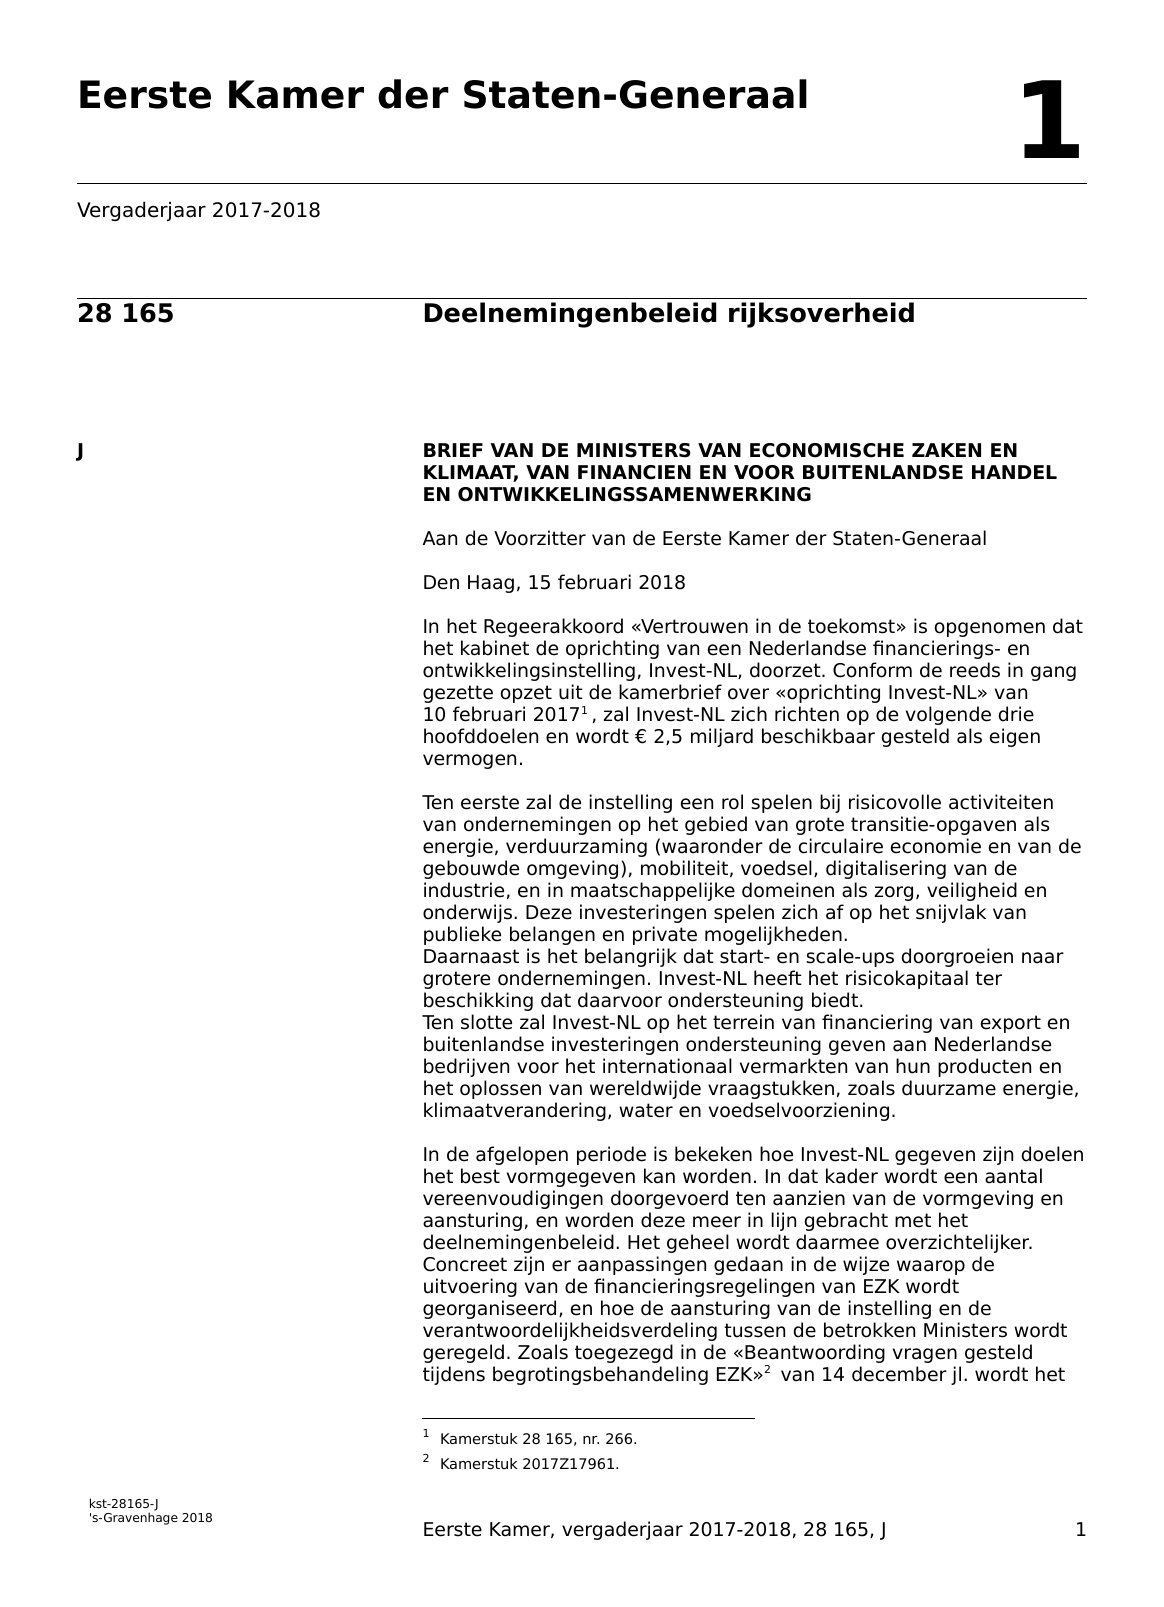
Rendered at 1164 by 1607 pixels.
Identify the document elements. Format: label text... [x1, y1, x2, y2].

text Kamerstuk 28 165, nr. 266. [422, 1427, 1087, 1449]
table_header Eerste Kamer der Staten-Generaal [77, 59, 886, 183]
subtitle 28 165 Deelnemingenbeleid rijksoverheid [77, 299, 1087, 329]
subtitle J BRIEF VAN DE MINISTERS VAN ECONOMISCHE ZAKEN EN KLIMAAT, VAN FINANCIEN EN VOOR BUITENLANDSE HANDEL EN ONTWIKKELINGSSAMENWERKING [77, 440, 1087, 506]
text Ten eerste zal de instelling een rol spelen bij risicovolle activiteiten van ondernemingen op het gebied van grote transitie-opgaven als energie, verduurzaming (waaronder de circulaire economie en van de gebouwde omgeving), mobiliteit, voedsel, digitalisering van de industrie, en in maatschappelijke domeinen als zorg, veiligheid en onderwijs. Deze investeringen spelen zich af op het snijvlak van publieke belangen en private mogelijkheden. [422, 792, 1087, 946]
text In het Regeerakkoord «Vertrouwen in de toekomst» is opgenomen dat het kabinet de oprichting van een Nederlandse financierings- en ontwikkelingsinstelling, Invest-NL, doorzet. Conform de reeds in gang gezette opzet uit de kamerbrief over «oprichting Invest-NL» van 10 februari 2017, zal Invest-NL zich richten op de volgende drie hoofddoelen en wordt € 2,5 miljard beschikbaar gesteld als eigen vermogen. [422, 616, 1087, 770]
text In de afgelopen periode is bekeken hoe Invest-NL gegeven zijn doelen het best vormgegeven kan worden. In dat kader wordt een aantal vereenvoudigingen doorgevoerd ten aanzien van de vormgeving en aansturing, en worden deze meer in lijn gebracht met het deelnemingenbeleid. Het geheel wordt daarmee overzichtelijker. Concreet zijn er aanpassingen gedaan in de wijze waarop de uitvoering van de financieringsregelingen van EZK wordt georganiseerd, en hoe de aansturing van de instelling en de verantwoordelijkheidsverdeling tussen de betrokken Ministers wordt geregeld. Zoals toegezegd in de «Beantwoording vragen gesteld tijdens begrotingsbehandeling EZK» van 14 december jl. wordt het [422, 1144, 1087, 1386]
table_cell Vergaderjaar 2017-2018 [77, 184, 1087, 298]
text 's-Gravenhage 2018 [88, 1511, 323, 1525]
text Aan de Voorzitter van de Eerste Kamer der Staten-Generaal [422, 528, 1087, 550]
text Ten slotte zal Invest-NL op het terrein van financiering van export en buitenlandse investeringen ondersteuning geven aan Nederlandse bedrijven voor het internationaal vermarkten van hun producten en het oplossen van wereldwijde vraagstukken, zoals duurzame energie, klimaatverandering, water en voedselvoorziening. [422, 1012, 1087, 1122]
text Den Haag, 15 februari 2018 [422, 572, 1087, 594]
text Kamerstuk 2017Z17961. [422, 1452, 1087, 1474]
text Daarnaast is het belangrijk dat start- en scale-ups doorgroeien naar grotere ondernemingen. Invest-NL heeft het risicokapitaal ter beschikking dat daarvoor ondersteuning biedt. [422, 946, 1087, 1012]
table_header 1 [886, 59, 1087, 183]
text kst-28165-J [88, 1497, 323, 1511]
